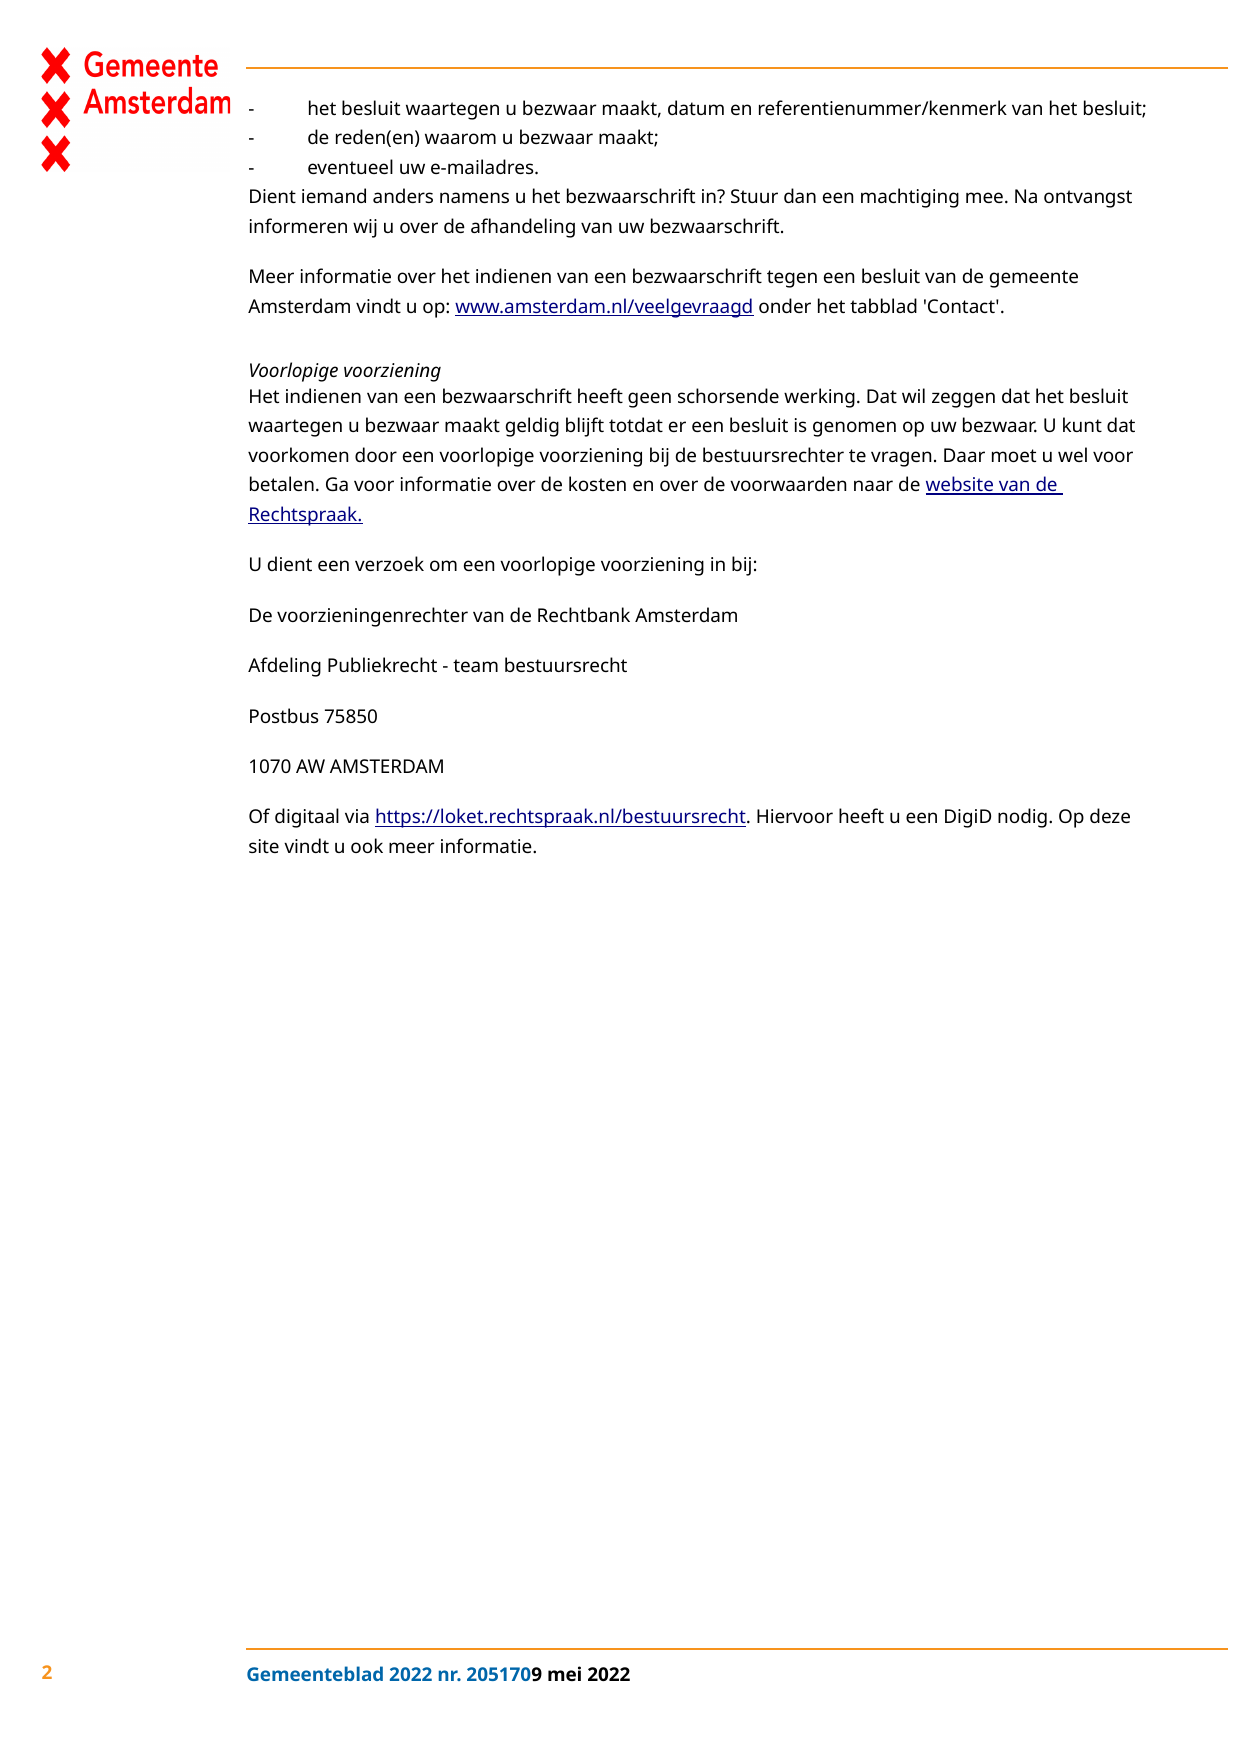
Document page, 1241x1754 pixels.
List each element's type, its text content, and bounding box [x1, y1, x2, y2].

text Het indienen van een bezwaarschrift heeft geen schorsende werking. Dat wil zeggen dat het besluit waartegen u bezwaar maakt geldig blijft totdat er een besluit is genomen op uw bezwaar. U kunt dat voorkomen door een voorlopige voorziening bij de bestuursrechter te vragen. Daar moet u wel voor betalen. Ga voor informatie over de kosten en over de voorwaarden naar de website van de Rechtspraak. [248, 383, 1152, 527]
text Of digitaal via https://loket.rechtspraak.nl/bestuursrecht. Hiervoor heeft u een DigiD nodig. Op deze site vindt u ook meer informatie. [248, 804, 1152, 859]
text Dient iemand anders namens u het bezwaarschrift in? Stuur dan een machtiging mee. Na ontvangst informeren wij u over de afhandeling van uw bezwaarschrift. [248, 183, 1152, 239]
text 1070 AW AMSTERDAM [248, 753, 1152, 779]
picture [41, 47, 231, 172]
text Voorlopige voorziening [248, 357, 1152, 383]
list het besluit waartegen u bezwaar maakt, datum en referentienummer/kenmerk van het besluit; [248, 95, 1152, 121]
text Postbus 75850 [248, 703, 1152, 728]
text U dient een verzoek om een voorlopige voorziening in bij: [248, 552, 1152, 577]
text Afdeling Publiekrecht - team bestuursrecht [248, 652, 1152, 678]
list eventueel uw e-mailadres. [248, 154, 1152, 180]
text De voorzieningenrechter van de Rechtbank Amsterdam [248, 602, 1152, 628]
list de reden(en) waarom u bezwaar maakt; [248, 124, 1152, 150]
text Meer informatie over het indienen van een bezwaarschrift tegen een besluit van de gemeente Amsterdam vindt u op: www.amsterdam.nl/veelgevraagd onder het tabblad 'Contact'. [248, 263, 1152, 319]
